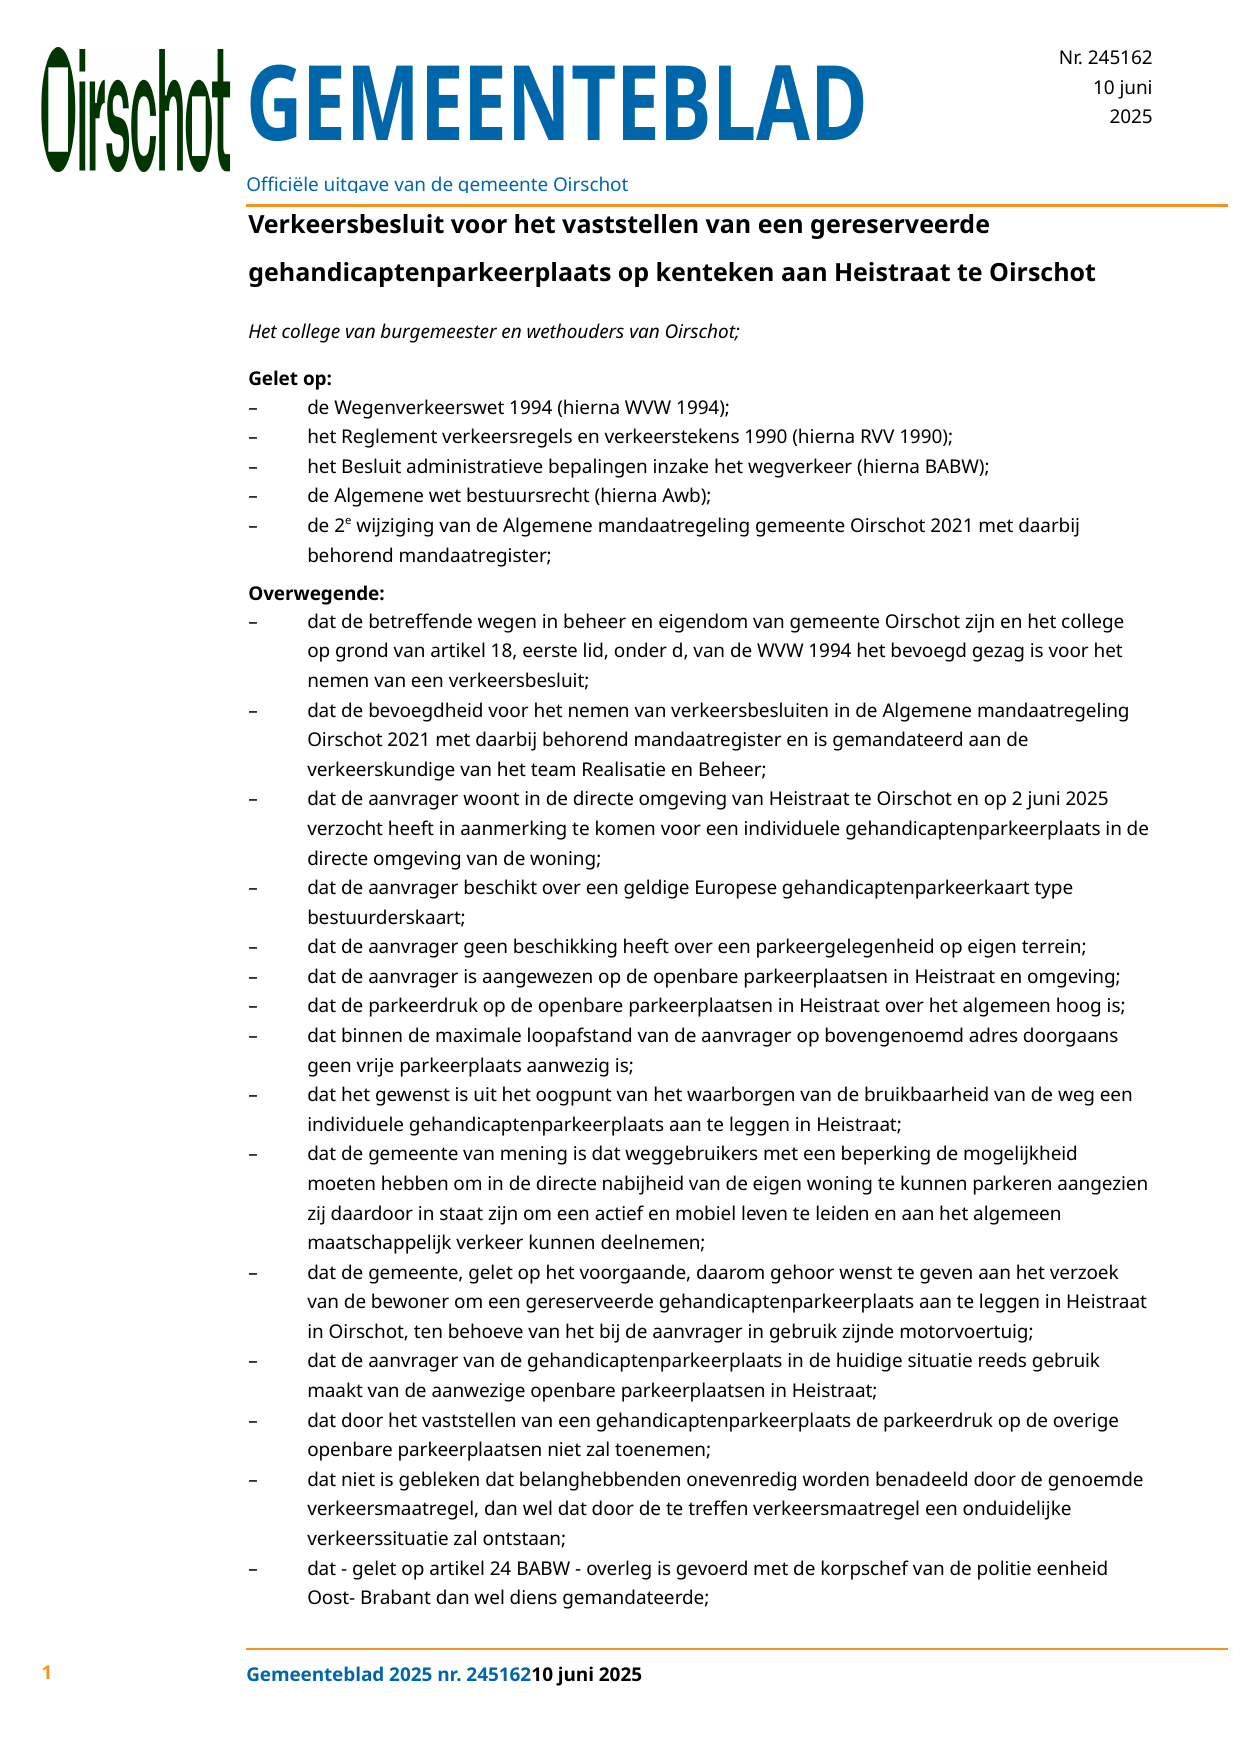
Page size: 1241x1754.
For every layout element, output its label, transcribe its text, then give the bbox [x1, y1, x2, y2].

list dat de bevoegdheid voor het nemen van verkeersbesluiten in de Algemene mandaatregeling Oirschot 2021 met daarbij behorend mandaatregister en is gemandateerd aan de verkeerskundige van het team Realisatie en Beheer; [248, 697, 1152, 782]
list dat niet is gebleken dat belanghebbenden onevenredig worden benadeeld door de genoemde verkeersmaatregel, dan wel dat door de te treffen verkeersmaatregel een onduidelijke verkeerssituatie zal ontstaan; [248, 1466, 1152, 1551]
list het Besluit administratieve bepalingen inzake het wegverkeer (hierna BABW); [248, 453, 1152, 479]
list de 2e wijziging van de Algemene mandaatregeling gemeente Oirschot 2021 met daarbij behorend mandaatregister; [248, 512, 1152, 567]
list dat de aanvrager woont in de directe omgeving van Heistraat te Oirschot en op 2 juni 2025 verzocht heeft in aanmerking te komen voor een individuele gehandicaptenparkeerplaats in de directe omgeving van de woning; [248, 786, 1152, 870]
text Het college van burgemeester en wethouders van Oirschot; [248, 318, 1152, 344]
picture [41, 47, 231, 172]
list dat de aanvrager beschikt over een geldige Europese gehandicaptenparkeerkaart type bestuurderskaart; [248, 874, 1152, 929]
text Gelet op: [248, 366, 1152, 391]
list dat - gelet op artikel 24 BABW - overleg is gevoerd met de korpschef van de politie eenheid Oost- Brabant dan wel diens gemandateerde; [248, 1555, 1152, 1610]
list dat de gemeente van mening is dat weggebruikers met een beperking de mogelijkheid moeten hebben om in de directe nabijheid van de eigen woning te kunnen parkeren aangezien zij daardoor in staat zijn om een actief en mobiel leven te leiden en aan het algemeen maatschappelijk verkeer kunnen deelnemen; [248, 1141, 1152, 1255]
text Overwegende: [248, 580, 1152, 605]
list dat het gewenst is uit het oogpunt van het waarborgen van de bruikbaarheid van de weg een individuele gehandicaptenparkeerplaats aan te leggen in Heistraat; [248, 1081, 1152, 1137]
list dat binnen de maximale loopafstand van de aanvrager op bovengenoemd adres doorgaans geen vrije parkeerplaats aanwezig is; [248, 1022, 1152, 1077]
list het Reglement verkeersregels en verkeerstekens 1990 (hierna RVV 1990); [248, 423, 1152, 449]
list dat de aanvrager geen beschikking heeft over een parkeergelegenheid op eigen terrein; [248, 933, 1152, 959]
list dat de aanvrager is aangewezen op de openbare parkeerplaatsen in Heistraat en omgeving; [248, 963, 1152, 989]
list de Algemene wet bestuursrecht (hierna Awb); [248, 483, 1152, 508]
list dat de aanvrager van de gehandicaptenparkeerplaats in de huidige situatie reeds gebruik maakt van de aanwezige openbare parkeerplaatsen in Heistraat; [248, 1348, 1152, 1403]
list dat de parkeerdruk op de openbare parkeerplaatsen in Heistraat over het algemeen hoog is; [248, 993, 1152, 1018]
list dat de betreffende wegen in beheer en eigendom van gemeente Oirschot zijn en het college op grond van artikel 18, eerste lid, onder d, van de WVW 1994 het bevoegd gezag is voor het nemen van een verkeersbesluit; [248, 608, 1152, 693]
list de Wegenverkeerswet 1994 (hierna WVW 1994); [248, 394, 1152, 419]
list dat de gemeente, gelet op het voorgaande, daarom gehoor wenst te geven aan het verzoek van de bewoner om een gereserveerde gehandicaptenparkeerplaats aan te leggen in Heistraat in Oirschot, ten behoeve van het bij de aanvrager in gebruik zijnde motorvoertuig; [248, 1259, 1152, 1344]
text Verkeersbesluit voor het vaststellen van een gereserveerde gehandicaptenparkeerplaats op kenteken aan Heistraat te Oirschot [248, 207, 1152, 288]
list dat door het vaststellen van een gehandicaptenparkeerplaats de parkeerdruk op de overige openbare parkeerplaatsen niet zal toenemen; [248, 1407, 1152, 1462]
